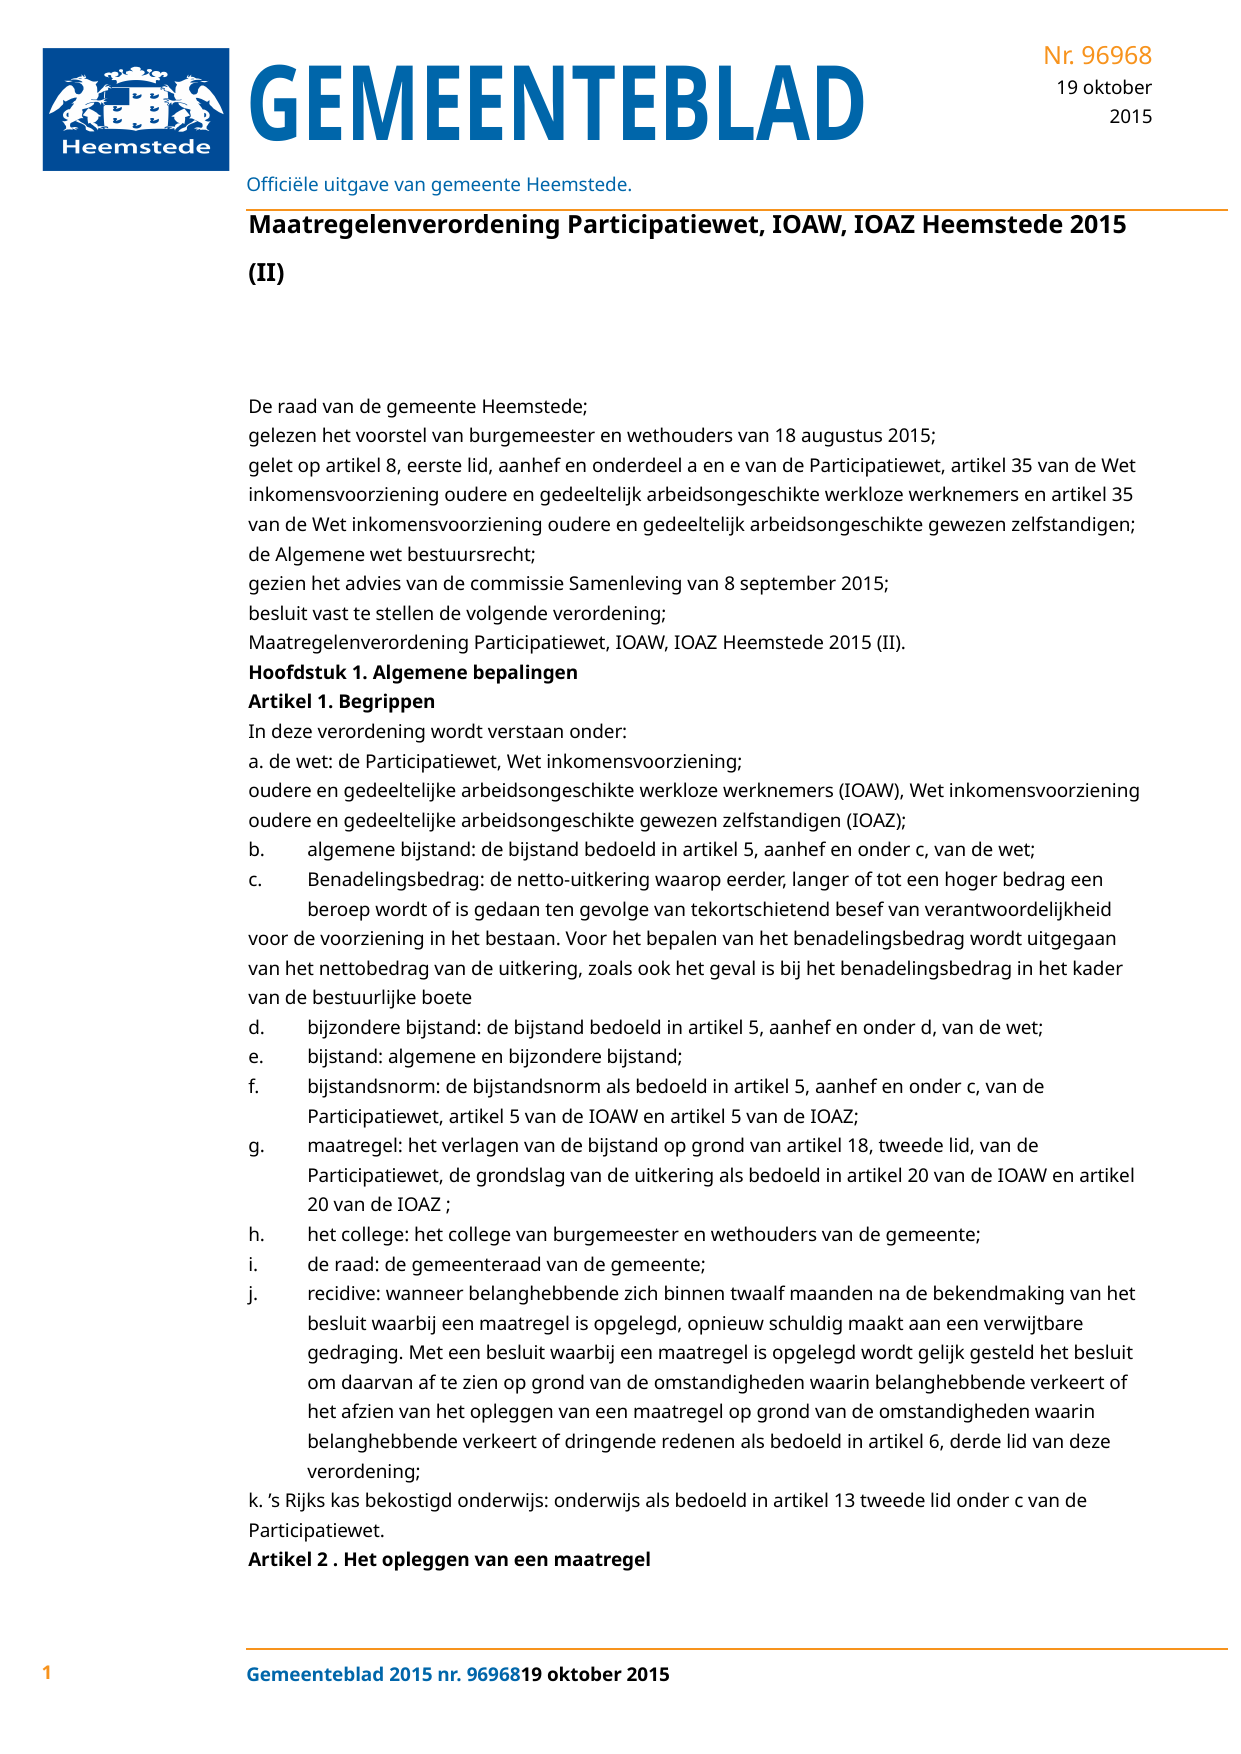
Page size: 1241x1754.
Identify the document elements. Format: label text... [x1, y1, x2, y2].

text gezien het advies van de commissie Samenleving van 8 september 2015; [248, 570, 1152, 596]
list bijstand: algemene en bijzondere bijstand; [248, 1044, 1152, 1069]
text Artikel 2 . Het opleggen van een maatregel [248, 1547, 1152, 1572]
text Maatregelenverordening Participatiewet, IOAW, IOAZ Heemstede 2015 (II). [248, 629, 1152, 655]
list bijzondere bijstand: de bijstand bedoeld in artikel 5, aanhef en onder d, van de wet; [248, 1014, 1152, 1040]
text oudere en gedeeltelijke arbeidsongeschikte werkloze werknemers (IOAW), Wet inkomensvoorziening oudere en gedeeltelijke arbeidsongeschikte gewezen zelfstandigen (IOAZ); [248, 777, 1152, 833]
list maatregel: het verlagen van de bijstand op grond van artikel 18, tweede lid, van de Participatiewet, de grondslag van de uitkering als bedoeld in artikel 20 van de IOAW en artikel 20 van de IOAZ ; [248, 1132, 1152, 1217]
list de raad: de gemeenteraad van de gemeente; [248, 1251, 1152, 1277]
list algemene bijstand: de bijstand bedoeld in artikel 5, aanhef en onder c, van de wet; [248, 837, 1152, 862]
text Maatregelenverordening Participatiewet, IOAW, IOAZ Heemstede 2015 (II) [248, 211, 1152, 288]
text In deze verordening wordt verstaan onder: [248, 718, 1152, 744]
list Benadelingsbedrag: de netto-uitkering waarop eerder, langer of tot een hoger bedrag een beroep wordt of is gedaan ten gevolge van tekortschietend besef van verantwoordelijkheid [248, 866, 1152, 922]
text k. ’s Rijks kas bekostigd onderwijs: onderwijs als bedoeld in artikel 13 tweede lid onder c van de Participatiewet. [248, 1487, 1152, 1543]
text Artikel 1. Begrippen [248, 689, 1152, 714]
text besluit vast te stellen de volgende verordening; [248, 600, 1152, 626]
text gelet op artikel 8, eerste lid, aanhef en onderdeel a en e van de Participatiewet, artikel 35 van de Wet inkomensvoorziening oudere en gedeeltelijk arbeidsongeschikte werkloze werknemers en artikel 35 van de Wet inkomensvoorziening oudere en gedeeltelijk arbeidsongeschikte gewezen zelfstandigen; de Algemene wet bestuursrecht; [248, 452, 1152, 567]
list het college: het college van burgemeester en wethouders van de gemeente; [248, 1221, 1152, 1247]
text a. de wet: de Participatiewet, Wet inkomensvoorziening; [248, 748, 1152, 774]
text De raad van de gemeente Heemstede; [248, 393, 1152, 419]
list bijstandsnorm: de bijstandsnorm als bedoeld in artikel 5, aanhef en onder c, van de Participatiewet, artikel 5 van de IOAW en artikel 5 van de IOAZ; [248, 1073, 1152, 1129]
picture [41, 47, 231, 172]
text Hoofdstuk 1. Algemene bepalingen [248, 659, 1152, 685]
text gelezen het voorstel van burgemeester en wethouders van 18 augustus 2015; [248, 422, 1152, 448]
text voor de voorziening in het bestaan. Voor het bepalen van het benadelingsbedrag wordt uitgegaan van het nettobedrag van de uitkering, zoals ook het geval is bij het benadelingsbedrag in het kader van de bestuurlijke boete [248, 925, 1152, 1010]
list recidive: wanneer belanghebbende zich binnen twaalf maanden na de bekendmaking van het besluit waarbij een maatregel is opgelegd, opnieuw schuldig maakt aan een verwijtbare gedraging. Met een besluit waarbij een maatregel is opgelegd wordt gelijk gesteld het besluit om daarvan af te zien op grond van de omstandigheden waarin belanghebbende verkeert of het afzien van het opleggen van een maatregel op grond van de omstandigheden waarin belanghebbende verkeert of dringende redenen als bedoeld in artikel 6, derde lid van deze verordening; [248, 1280, 1152, 1484]
